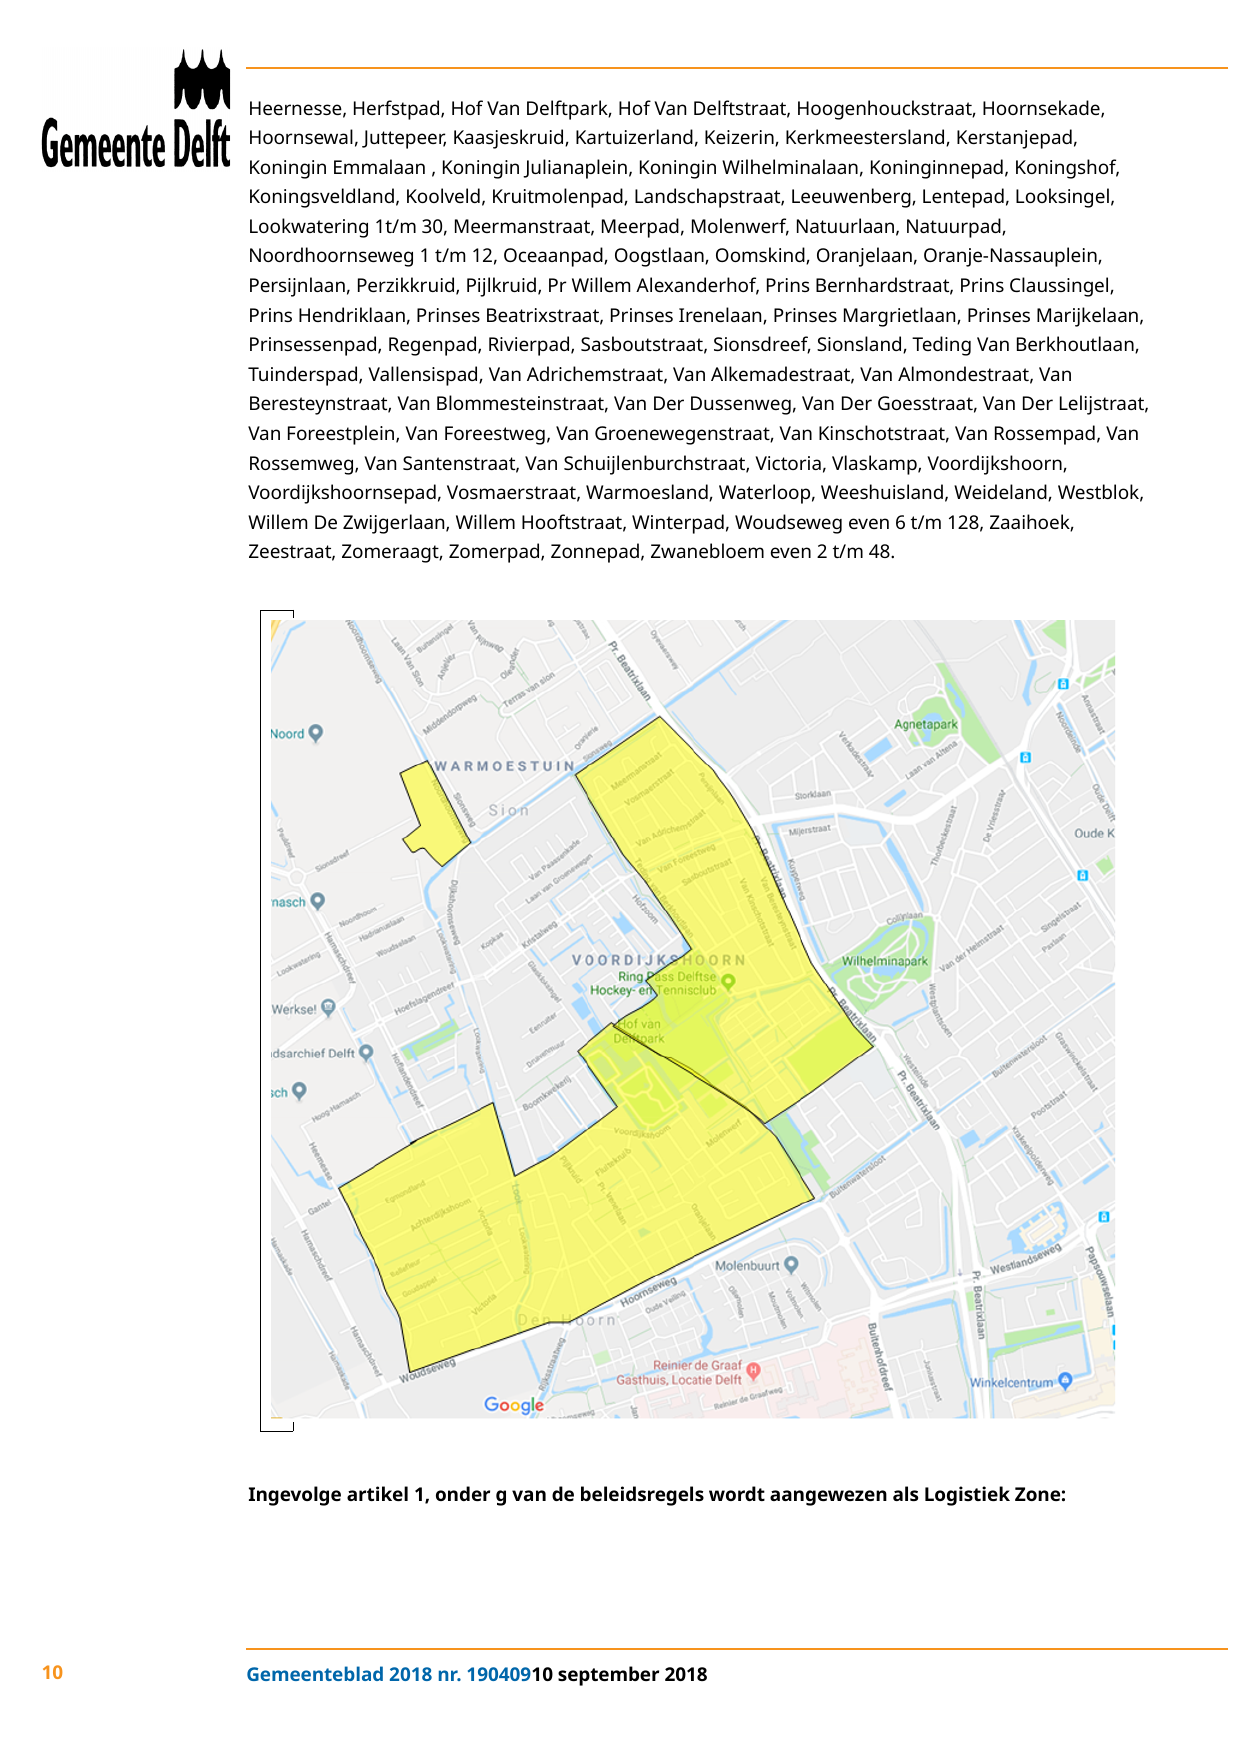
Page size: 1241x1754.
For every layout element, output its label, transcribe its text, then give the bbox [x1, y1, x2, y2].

text Heernesse, Herfstpad, Hof Van Delftpark, Hof Van Delftstraat, Hoogenhouckstraat, Hoornsekade, Hoornsewal, Juttepeer, Kaasjeskruid, Kartuizerland, Keizerin, Kerkmeestersland, Kerstanjepad, Koningin Emmalaan , Koningin Julianaplein, Koningin Wilhelminalaan, Koninginnepad, Koningshof, Koningsveldland, Koolveld, Kruitmolenpad, Landschapstraat, Leeuwenberg, Lentepad, Looksingel, Lookwatering 1t/m 30, Meermanstraat, Meerpad, Molenwerf, Natuurlaan, Natuurpad, Noordhoornseweg 1 t/m 12, Oceaanpad, Oogstlaan, Oomskind, Oranjelaan, Oranje-Nassauplein, Persijnlaan, Perzikkruid, Pijlkruid, Pr Willem Alexanderhof, Prins Bernhardstraat, Prins Claussingel, Prins Hendriklaan, Prinses Beatrixstraat, Prinses Irenelaan, Prinses Margrietlaan, Prinses Marijkelaan, Prinsessenpad, Regenpad, Rivierpad, Sasboutstraat, Sionsdreef, Sionsland, Teding Van Berkhoutlaan, Tuinderspad, Vallensispad, Van Adrichemstraat, Van Alkemadestraat, Van Almondestraat, Van Beresteynstraat, Van Blommesteinstraat, Van Der Dussenweg, Van Der Goesstraat, Van Der Lelijstraat, Van Foreestplein, Van Foreestweg, Van Groenewegenstraat, Van Kinschotstraat, Van Rossempad, Van Rossemweg, Van Santenstraat, Van Schuijlenburchstraat, Victoria, Vlaskamp, Voordijkshoorn, Voordijkshoornsepad, Vosmaerstraat, Warmoesland, Waterloop, Weeshuisland, Weideland, Westblok, Willem De Zwijgerlaan, Willem Hooftstraat, Winterpad, Woudseweg even 6 t/m 128, Zaaihoek, Zeestraat, Zomeraagt, Zomerpad, Zonnepad, Zwanebloem even 2 t/m 48. [248, 95, 1152, 564]
picture [41, 47, 231, 172]
picture [268, 618, 1120, 1422]
text Ingevolge artikel 1, onder g van de beleidsregels wordt aangewezen als Logistiek Zone: [248, 1482, 1152, 1507]
